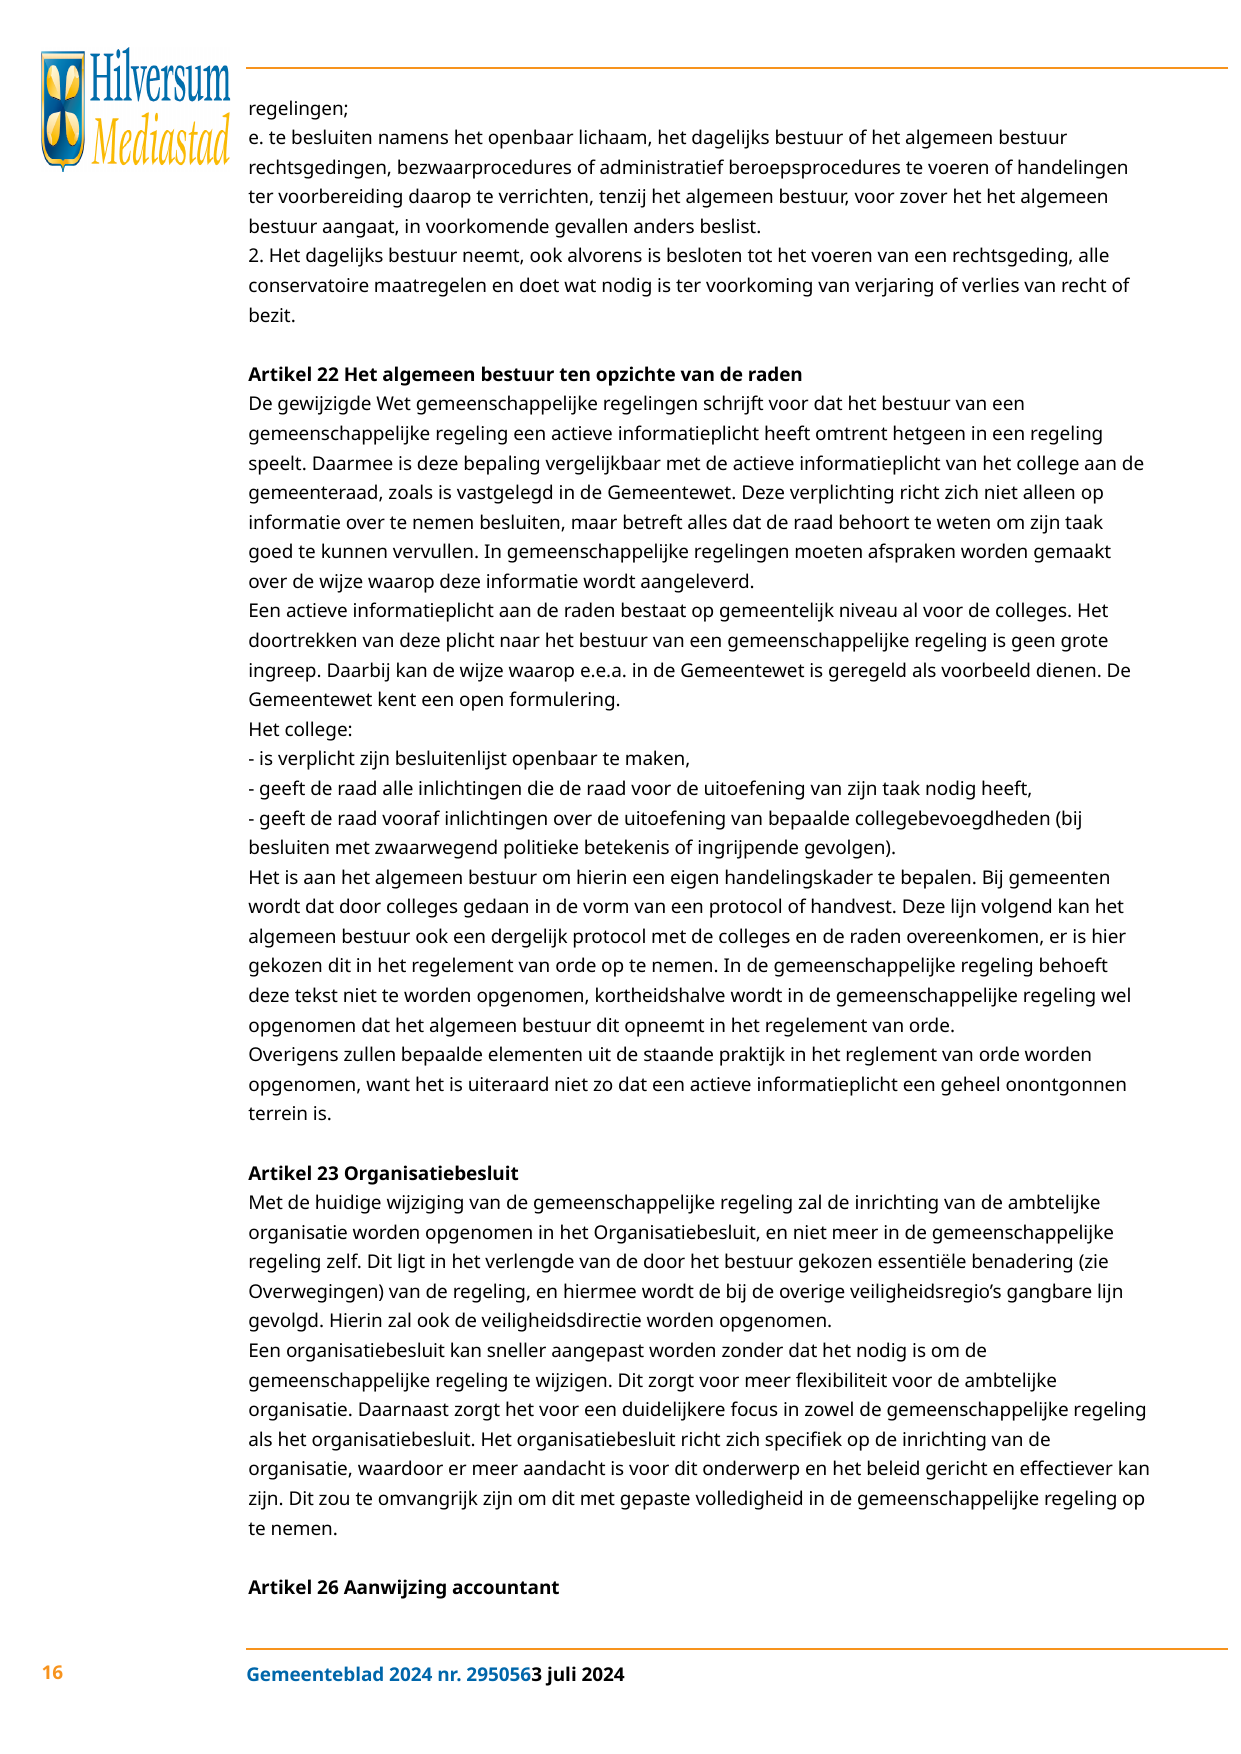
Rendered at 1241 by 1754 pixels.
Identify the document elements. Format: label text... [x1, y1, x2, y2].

text Een actieve informatieplicht aan de raden bestaat op gemeentelijk niveau al voor de colleges. Het doortrekken van deze plicht naar het bestuur van een gemeenschappelijke regeling is geen grote ingreep. Daarbij kan de wijze waarop e.e.a. in de Gemeentewet is geregeld als voorbeeld dienen. De Gemeentewet kent een open formulering. [248, 598, 1152, 712]
text Artikel 23 Organisatiebesluit [248, 1160, 1152, 1186]
text - geeft de raad vooraf inlichtingen over de uitoefening van bepaalde collegebevoegdheden (bij besluiten met zwaarwegend politieke betekenis of ingrijpende gevolgen). [248, 805, 1152, 860]
text e. te besluiten namens het openbaar lichaam, het dagelijks bestuur of het algemeen bestuur rechtsgedingen, bezwaarprocedures of administratief beroepsprocedures te voeren of handelingen ter voorbereiding daarop te verrichten, tenzij het algemeen bestuur, voor zover het het algemeen bestuur aangaat, in voorkomende gevallen anders beslist. [248, 124, 1152, 239]
text Het is aan het algemeen bestuur om hierin een eigen handelingskader te bepalen. Bij gemeenten wordt dat door colleges gedaan in de vorm van een protocol of handvest. Deze lijn volgend kan het algemeen bestuur ook een dergelijk protocol met de colleges en de raden overeenkomen, er is hier gekozen dit in het regelement van orde op te nemen. In de gemeenschappelijke regeling behoeft deze tekst niet te worden opgenomen, kortheidshalve wordt in de gemeenschappelijke regeling wel opgenomen dat het algemeen bestuur dit opneemt in het regelement van orde. [248, 864, 1152, 1038]
text Artikel 22 Het algemeen bestuur ten opzichte van de raden [248, 361, 1152, 387]
text 2. Het dagelijks bestuur neemt, ook alvorens is besloten tot het voeren van een rechtsgeding, alle conservatoire maatregelen en doet wat nodig is ter voorkoming van verjaring of verlies van recht of bezit. [248, 243, 1152, 328]
text Het college: [248, 716, 1152, 742]
text Artikel 26 Aanwijzing accountant [248, 1574, 1152, 1600]
text - is verplicht zijn besluitenlijst openbaar te maken, [248, 746, 1152, 771]
text Overigens zullen bepaalde elementen uit de staande praktijk in het reglement van orde worden opgenomen, want het is uiteraard niet zo dat een actieve informatieplicht een geheel onontgonnen terrein is. [248, 1041, 1152, 1126]
text Met de huidige wijziging van de gemeenschappelijke regeling zal de inrichting van de ambtelijke organisatie worden opgenomen in het Organisatiebesluit, en niet meer in de gemeenschappelijke regeling zelf. Dit ligt in het verlengde van de door het bestuur gekozen essentiële benadering (zie Overwegingen) van de regeling, en hiermee wordt de bij de overige veiligheidsregio’s gangbare lijn gevolgd. Hierin zal ook de veiligheidsdirectie worden opgenomen. [248, 1189, 1152, 1333]
picture [41, 47, 231, 172]
text - geeft de raad alle inlichtingen die de raad voor de uitoefening van zijn taak nodig heeft, [248, 775, 1152, 801]
text De gewijzigde Wet gemeenschappelijke regelingen schrijft voor dat het bestuur van een gemeenschappelijke regeling een actieve informatieplicht heeft omtrent hetgeen in een regeling speelt. Daarmee is deze bepaling vergelijkbaar met de actieve informatieplicht van het college aan de gemeenteraad, zoals is vastgelegd in de Gemeentewet. Deze verplichting richt zich niet alleen op informatie over te nemen besluiten, maar betreft alles dat de raad behoort te weten om zijn taak goed te kunnen vervullen. In gemeenschappelijke regelingen moeten afspraken worden gemaakt over de wijze waarop deze informatie wordt aangeleverd. [248, 391, 1152, 594]
text Een organisatiebesluit kan sneller aangepast worden zonder dat het nodig is om de gemeenschappelijke regeling te wijzigen. Dit zorgt voor meer flexibiliteit voor de ambtelijke organisatie. Daarnaast zorgt het voor een duidelijkere focus in zowel de gemeenschappelijke regeling als het organisatiebesluit. Het organisatiebesluit richt zich specifiek op de inrichting van de organisatie, waardoor er meer aandacht is voor dit onderwerp en het beleid gericht en effectiever kan zijn. Dit zou te omvangrijk zijn om dit met gepaste volledigheid in de gemeenschappelijke regeling op te nemen. [248, 1337, 1152, 1541]
text regelingen; [248, 95, 1152, 121]
